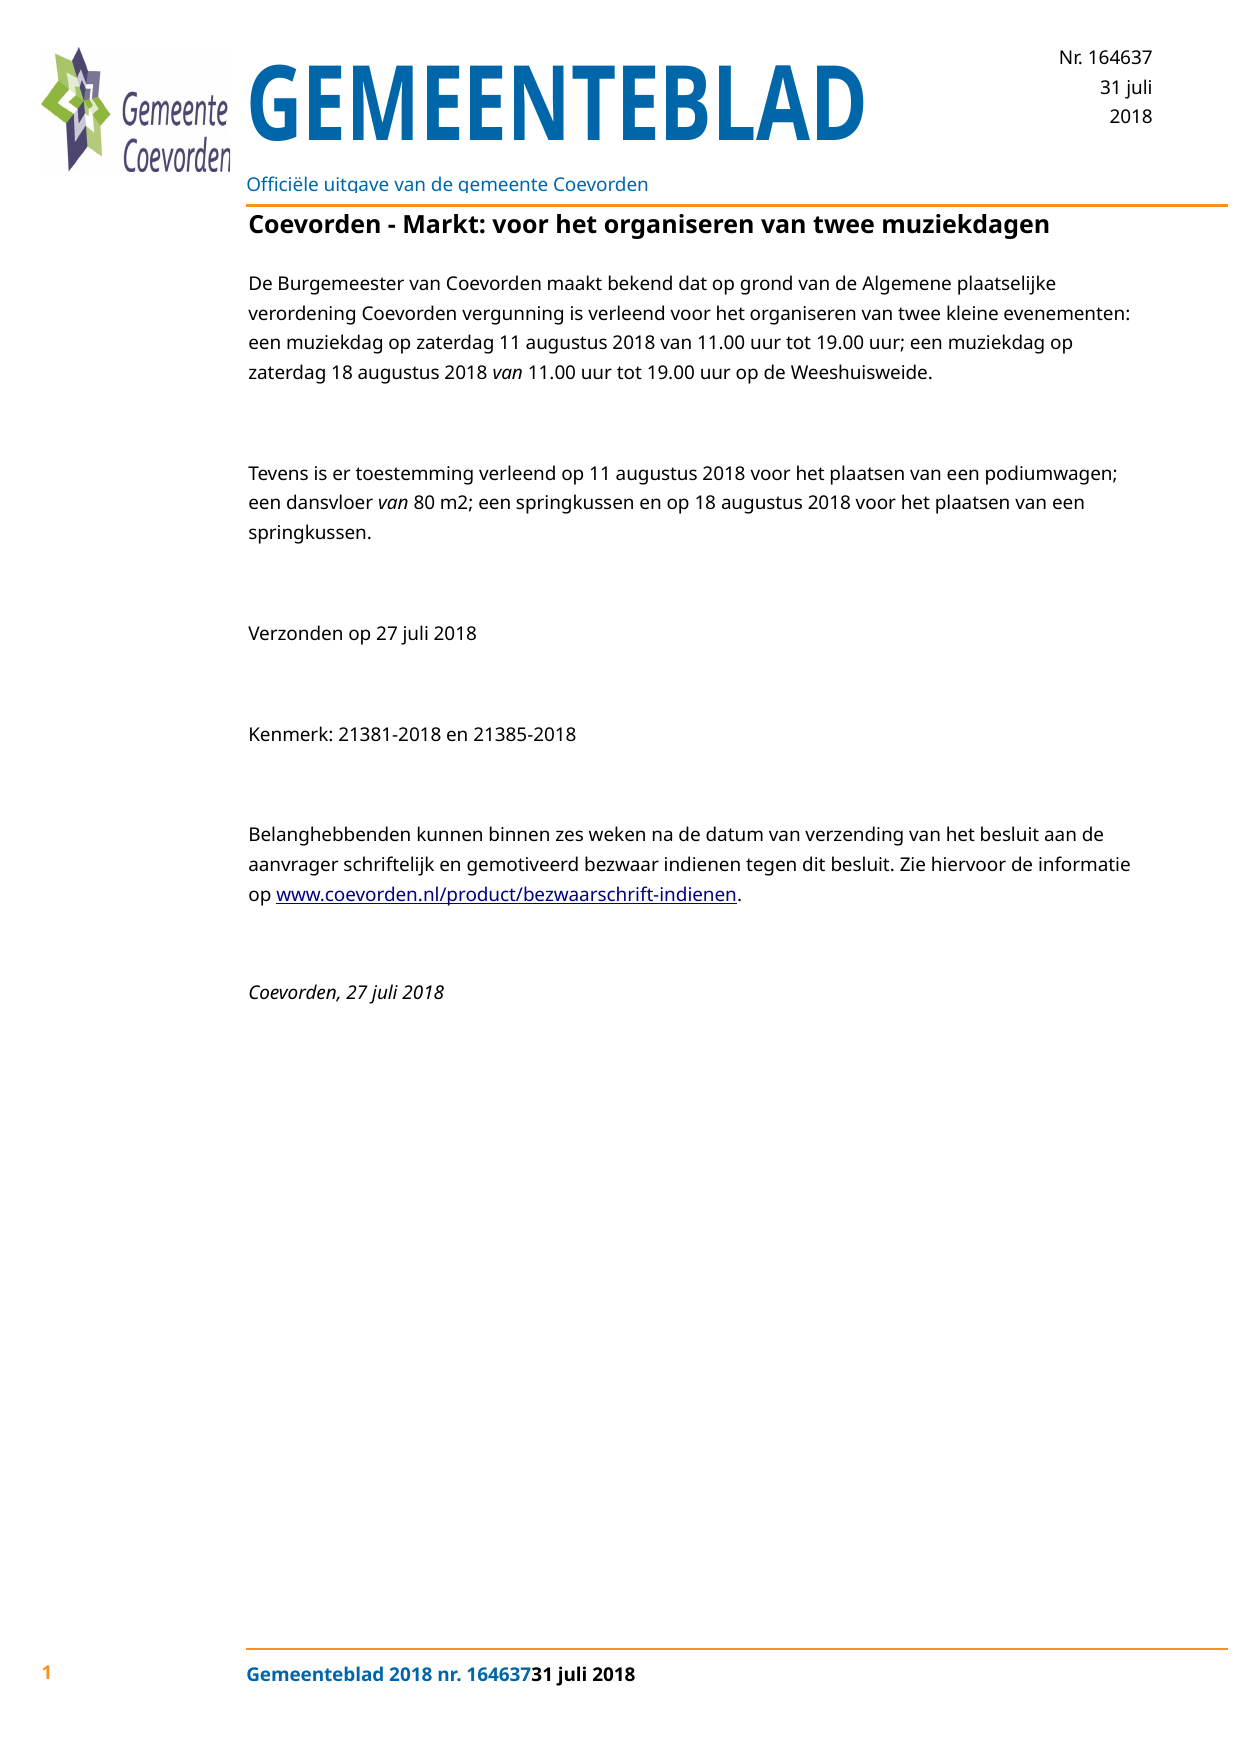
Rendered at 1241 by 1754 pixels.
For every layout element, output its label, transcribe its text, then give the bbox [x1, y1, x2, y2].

text Belanghebbenden kunnen binnen zes weken na de datum van verzending van het besluit aan de aanvrager schriftelijk en gemotiveerd bezwaar indienen tegen dit besluit. Zie hiervoor de informatie op www.coevorden.nl/product/bezwaarschrift-indienen. [248, 822, 1152, 906]
text Coevorden - Markt: voor het organiseren van twee muziekdagen [248, 207, 1152, 241]
text De Burgemeester van Coevorden maakt bekend dat op grond van de Algemene plaatselijke verordening Coevorden vergunning is verleend voor het organiseren van twee kleine evenementen: een muziekdag op zaterdag 11 augustus 2018 van 11.00 uur tot 19.00 uur; een muziekdag op zaterdag 18 augustus 2018 van 11.00 uur tot 19.00 uur op de Weeshuisweide. [248, 270, 1152, 385]
text Tevens is er toestemming verleend op 11 augustus 2018 voor het plaatsen van een podiumwagen; een dansvloer van 80 m2; een springkussen en op 18 augustus 2018 voor het plaatsen van een springkussen. [248, 460, 1152, 545]
picture [41, 47, 231, 172]
text Verzonden op 27 juli 2018 [248, 620, 1152, 646]
text Kenmerk: 21381-2018 en 21385-2018 [248, 721, 1152, 746]
text Coevorden, 27 juli 2018 [248, 979, 1152, 1005]
